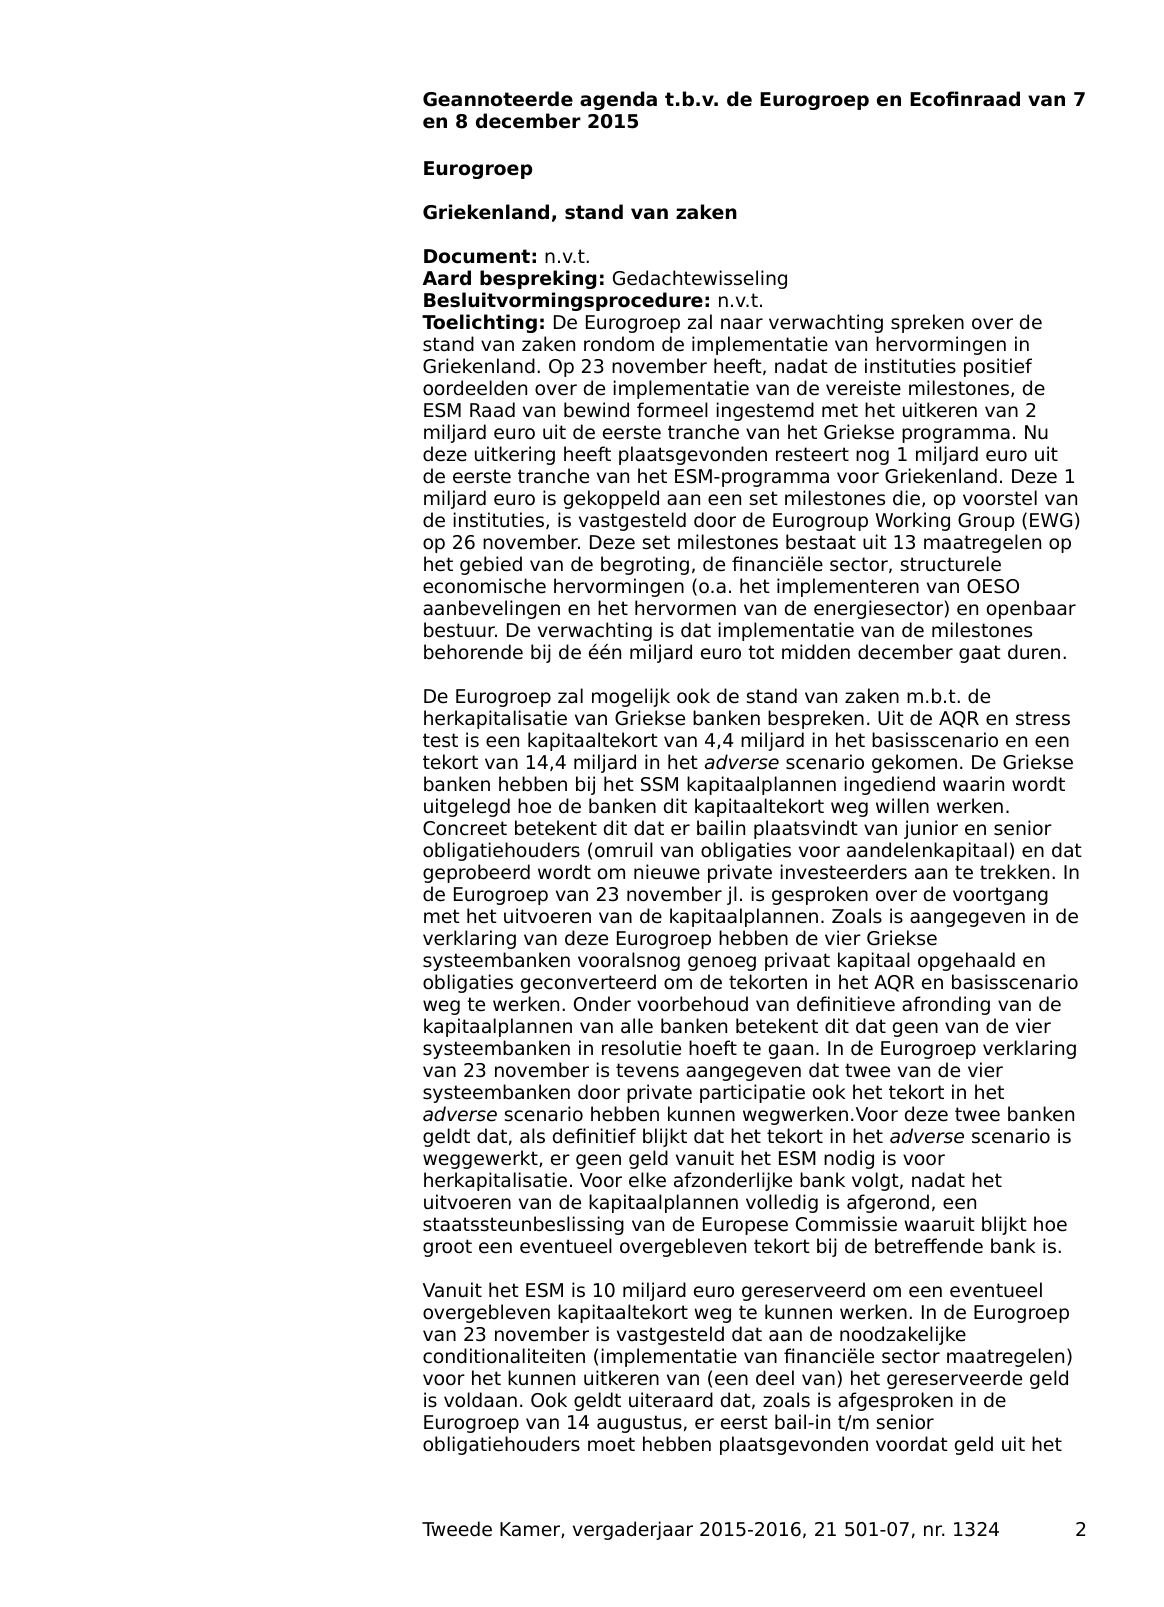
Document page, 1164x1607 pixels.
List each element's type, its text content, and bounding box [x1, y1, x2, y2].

subtitle Eurogroep [422, 158, 1087, 180]
text Vanuit het ESM is 10 miljard euro gereserveerd om een eventueel overgebleven kapitaaltekort weg te kunnen werken. In de Eurogroep van 23 november is vastgesteld dat aan de noodzakelijke conditionaliteiten (implementatie van financiële sector maatregelen) voor het kunnen uitkeren van (een deel van) het gereserveerde geld is voldaan. Ook geldt uiteraard dat, zoals is afgesproken in de Eurogroep van 14 augustus, er eerst bail-in t/m senior obligatiehouders moet hebben plaatsgevonden voordat geld uit het [422, 1280, 1087, 1456]
text Toelichting: De Eurogroep zal naar verwachting spreken over de stand van zaken rondom de implementatie van hervormingen in Griekenland. Op 23 november heeft, nadat de instituties positief oordeelden over de implementatie van de vereiste milestones, de ESM Raad van bewind formeel ingestemd met het uitkeren van 2 miljard euro uit de eerste tranche van het Griekse programma. Nu deze uitkering heeft plaatsgevonden resteert nog 1 miljard euro uit de eerste tranche van het ESM-programma voor Griekenland. Deze 1 miljard euro is gekoppeld aan een set milestones die, op voorstel van de instituties, is vastgesteld door de Eurogroup Working Group (EWG) op 26 november. Deze set milestones bestaat uit 13 maatregelen op het gebied van de begroting, de financiële sector, structurele economische hervormingen (o.a. het implementeren van OESO aanbevelingen en het hervormen van de energiesector) en openbaar bestuur. De verwachting is dat implementatie van de milestones behorende bij de één miljard euro tot midden december gaat duren. [422, 312, 1087, 664]
subtitle Geannoteerde agenda t.b.v. de Eurogroep en Ecofinraad van 7 en 8 december 2015 [422, 89, 1087, 133]
text Aard bespreking: Gedachtewisseling [422, 268, 1087, 290]
subtitle Griekenland, stand van zaken [422, 202, 1087, 224]
text De Eurogroep zal mogelijk ook de stand van zaken m.b.t. de herkapitalisatie van Griekse banken bespreken. Uit de AQR en stress test is een kapitaaltekort van 4,4 miljard in het basisscenario en een tekort van 14,4 miljard in het adverse scenario gekomen. De Griekse banken hebben bij het SSM kapitaalplannen ingediend waarin wordt uitgelegd hoe de banken dit kapitaaltekort weg willen werken. Concreet betekent dit dat er bailin plaatsvindt van junior en senior obligatiehouders (omruil van obligaties voor aandelenkapitaal) en dat geprobeerd wordt om nieuwe private investeerders aan te trekken. In de Eurogroep van 23 november jl. is gesproken over de voortgang met het uitvoeren van de kapitaalplannen. Zoals is aangegeven in de verklaring van deze Eurogroep hebben de vier Griekse systeembanken vooralsnog genoeg privaat kapitaal opgehaald en obligaties geconverteerd om de tekorten in het AQR en basisscenario weg te werken. Onder voorbehoud van definitieve afronding van de kapitaalplannen van alle banken betekent dit dat geen van de vier systeembanken in resolutie hoeft te gaan. In de Eurogroep verklaring van 23 november is tevens aangegeven dat twee van de vier systeembanken door private participatie ook het tekort in het adverse scenario hebben kunnen wegwerken.Voor deze twee banken geldt dat, als definitief blijkt dat het tekort in het adverse scenario is weggewerkt, er geen geld vanuit het ESM nodig is voor herkapitalisatie. Voor elke afzonderlijke bank volgt, nadat het uitvoeren van de kapitaalplannen volledig is afgerond, een staatssteunbeslissing van de Europese Commissie waaruit blijkt hoe groot een eventueel overgebleven tekort bij de betreffende bank is. [422, 686, 1087, 1258]
text Document: n.v.t. [422, 246, 1087, 268]
text Besluitvormingsprocedure: n.v.t. [422, 290, 1087, 312]
